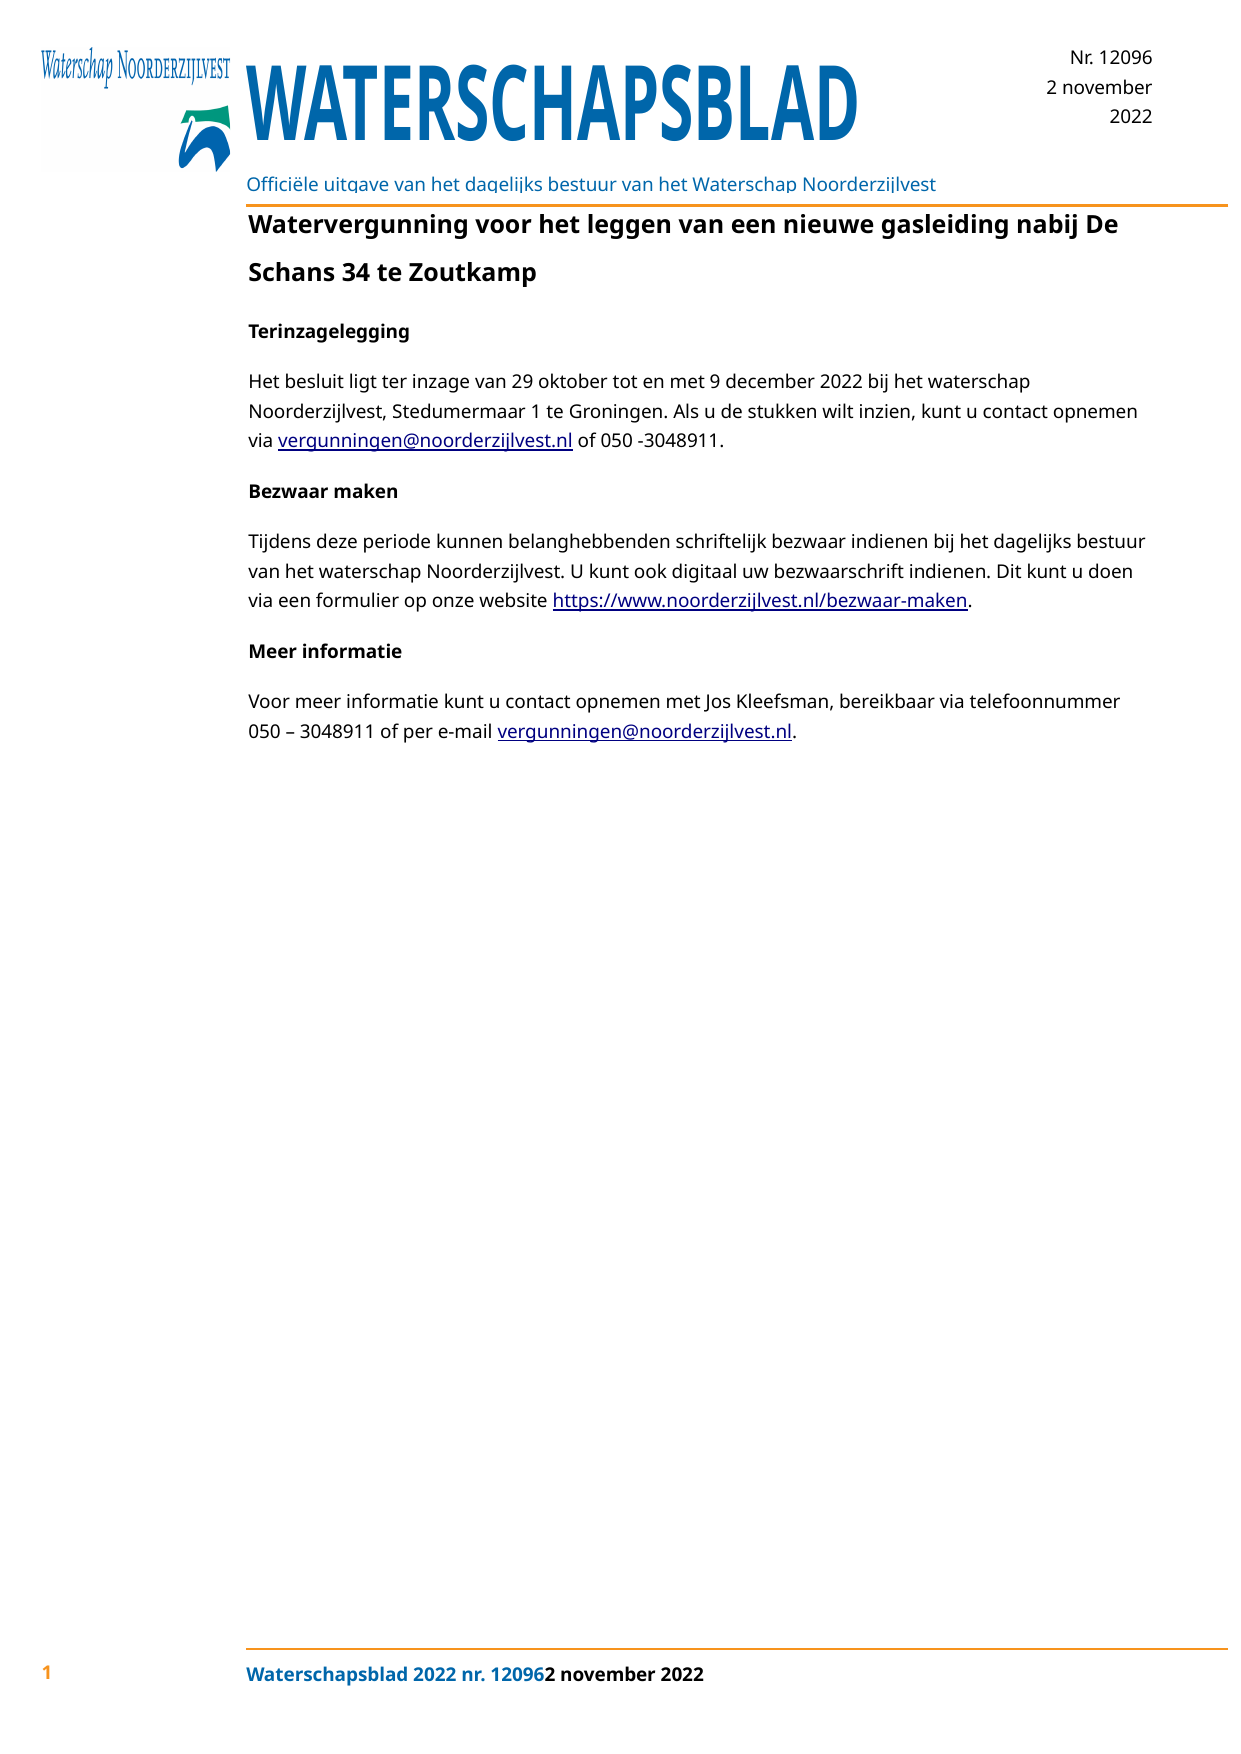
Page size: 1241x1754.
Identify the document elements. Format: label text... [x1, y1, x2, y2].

text Terinzagelegging [248, 318, 1152, 344]
text Meer informatie [248, 638, 1152, 664]
text Het besluit ligt ter inzage van 29 oktober tot en met 9 december 2022 bij het waterschap Noorderzijlvest, Stedumermaar 1 te Groningen. Als u de stukken wilt inzien, kunt u contact opnemen via vergunningen@noorderzijlvest.nl of 050 -3048911. [248, 368, 1152, 453]
picture [41, 47, 231, 172]
text Tijdens deze periode kunnen belanghebbenden schriftelijk bezwaar indienen bij het dagelijks bestuur van het waterschap Noorderzijlvest. U kunt ook digitaal uw bezwaarschrift indienen. Dit kunt u doen via een formulier op onze website https://www.noorderzijlvest.nl/bezwaar-maken. [248, 528, 1152, 613]
text Voor meer informatie kunt u contact opnemen met Jos Kleefsman, bereikbaar via telefoonnummer 050 – 3048911 of per e-mail vergunningen@noorderzijlvest.nl. [248, 688, 1152, 744]
text Bezwaar maken [248, 478, 1152, 504]
text Watervergunning voor het leggen van een nieuwe gasleiding nabij De Schans 34 te Zoutkamp [248, 207, 1152, 288]
